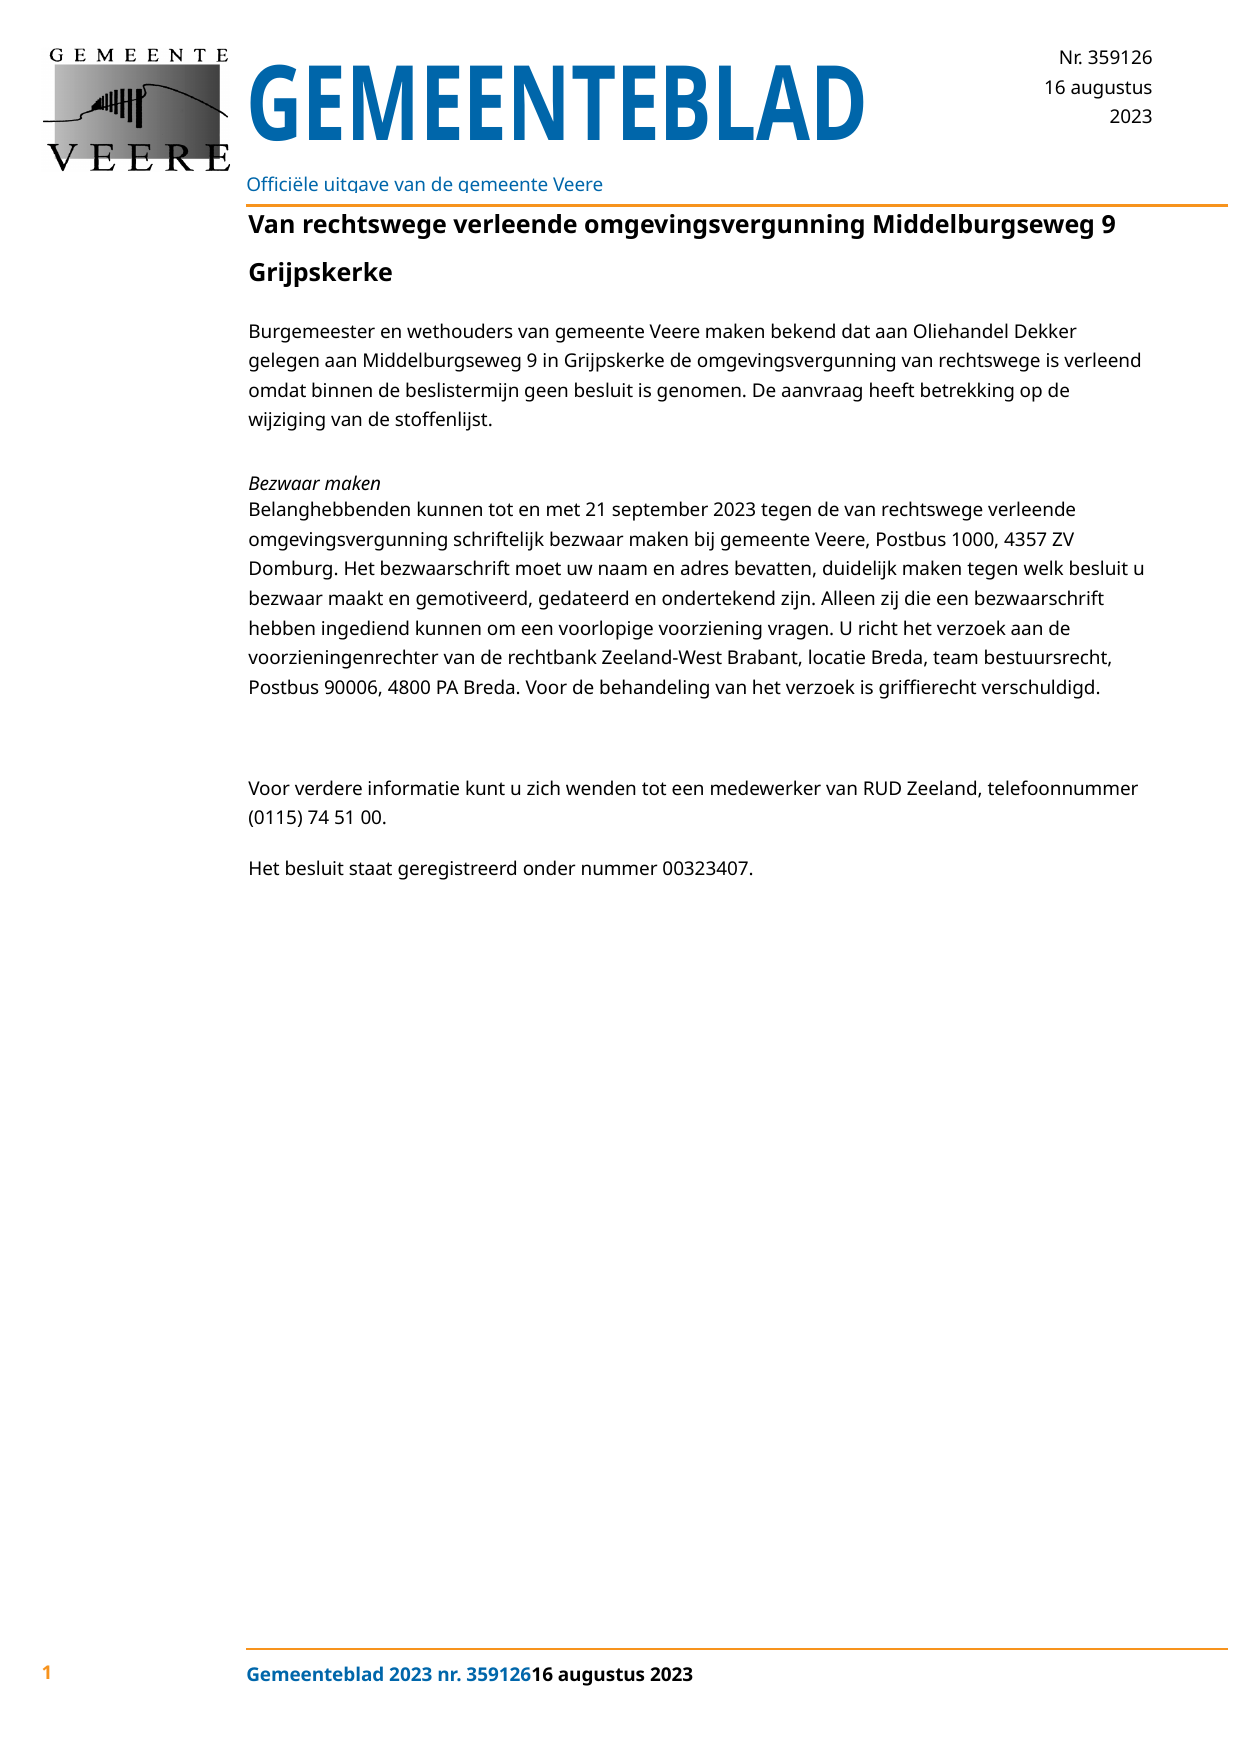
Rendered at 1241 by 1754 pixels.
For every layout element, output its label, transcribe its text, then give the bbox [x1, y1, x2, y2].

picture [41, 47, 231, 172]
text Van rechtswege verleende omgevingsvergunning Middelburgseweg 9 Grijpskerke [248, 207, 1152, 288]
text Bezwaar maken [248, 471, 1152, 496]
text Voor verdere informatie kunt u zich wenden tot een medewerker van RUD Zeeland, telefoonnummer (0115) 74 51 00. [248, 775, 1152, 830]
text Belanghebbenden kunnen tot en met 21 september 2023 tegen de van rechtswege verleende omgevingsvergunning schriftelijk bezwaar maken bij gemeente Veere, Postbus 1000, 4357 ZV Domburg. Het bezwaarschrift moet uw naam en adres bevatten, duidelijk maken tegen welk besluit u bezwaar maakt en gemotiveerd, gedateerd en ondertekend zijn. Alleen zij die een bezwaarschrift hebben ingediend kunnen om een voorlopige voorziening vragen. U richt het verzoek aan de voorzieningenrechter van de rechtbank Zeeland-West Brabant, locatie Breda, team bestuursrecht, Postbus 90006, 4800 PA Breda. Voor de behandeling van het verzoek is griffierecht verschuldigd. [248, 496, 1152, 699]
text Burgemeester en wethouders van gemeente Veere maken bekend dat aan Oliehandel Dekker gelegen aan Middelburgseweg 9 in Grijpskerke de omgevingsvergunning van rechtswege is verleend omdat binnen de beslistermijn geen besluit is genomen. De aanvraag heeft betrekking op de wijziging van de stoffenlijst. [248, 318, 1152, 432]
text Het besluit staat geregistreerd onder nummer 00323407. [248, 855, 1152, 880]
